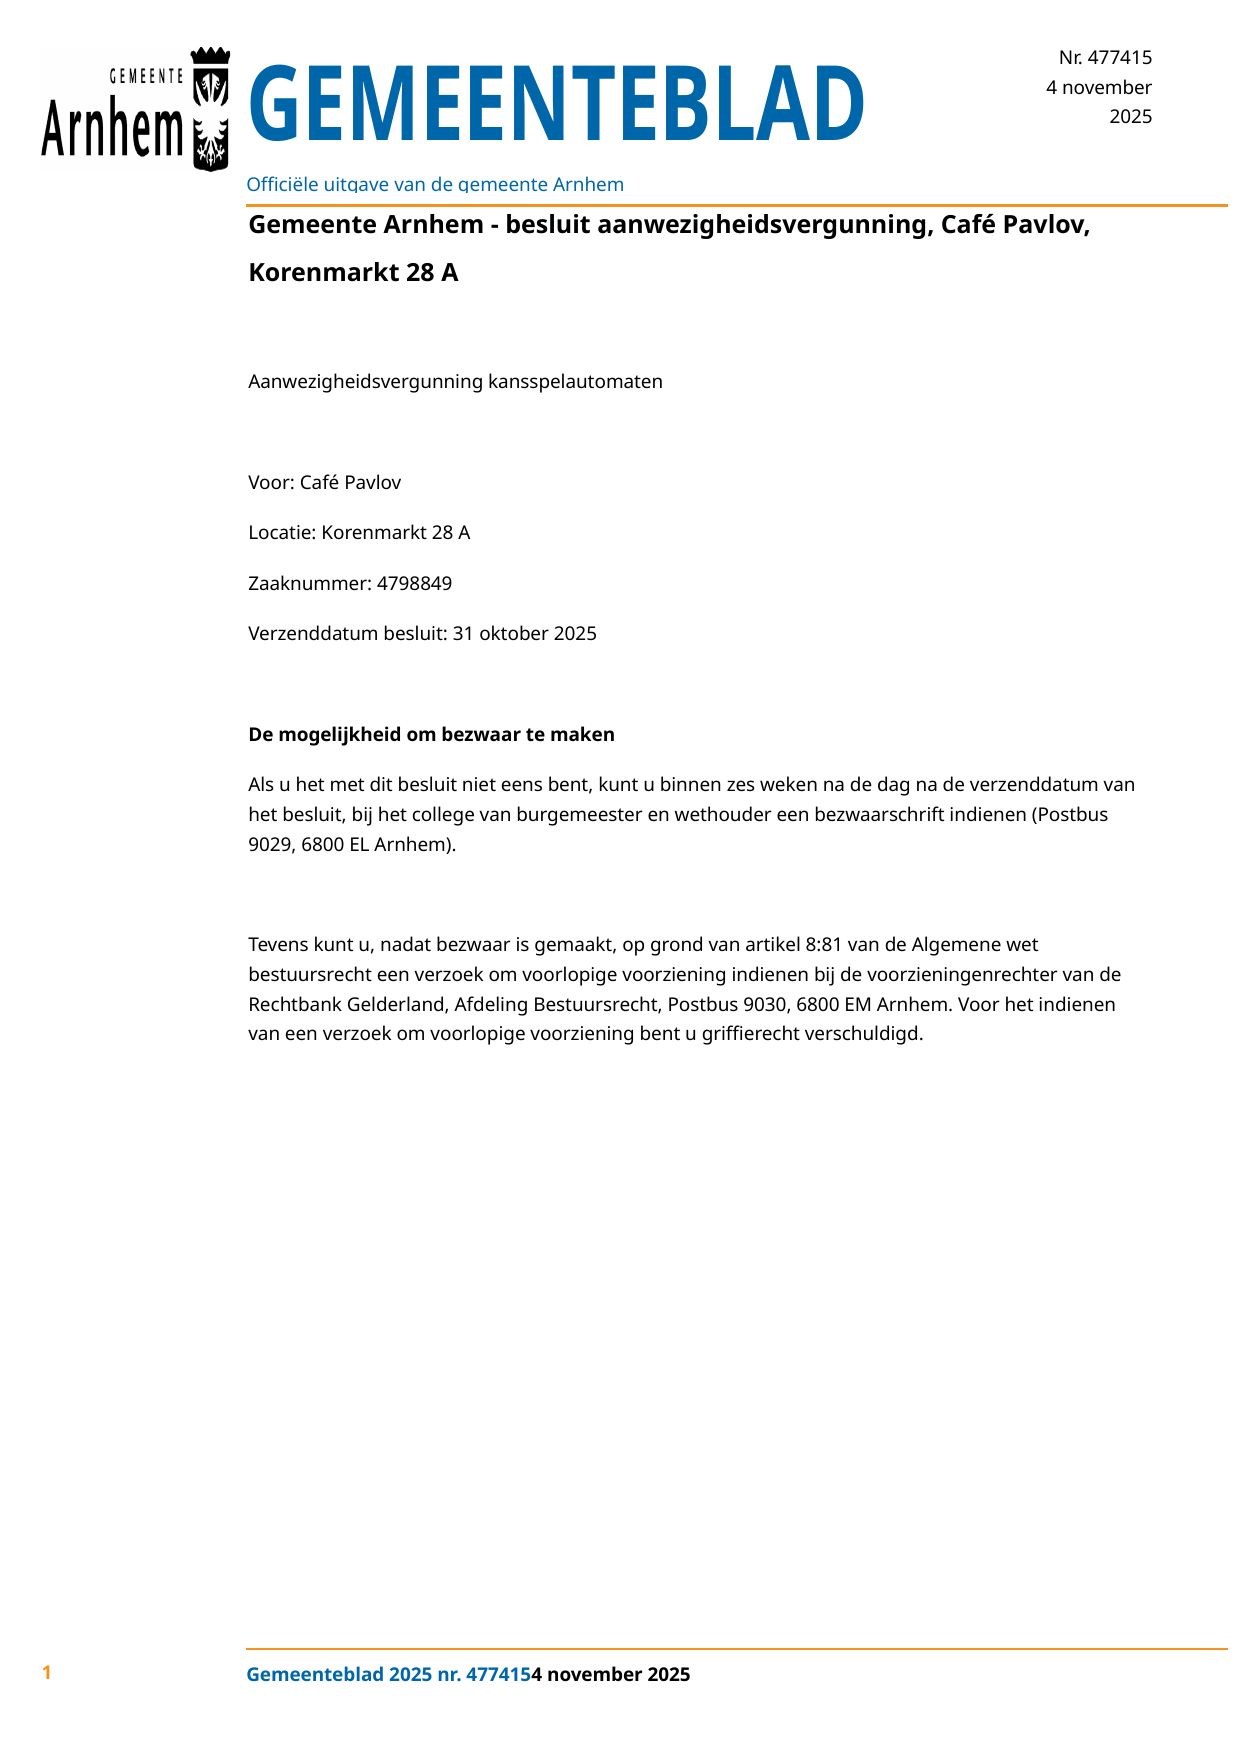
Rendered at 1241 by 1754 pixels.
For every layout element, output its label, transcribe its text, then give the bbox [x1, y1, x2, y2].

text Zaaknummer: 4798849 [248, 570, 1152, 596]
text Tevens kunt u, nadat bezwaar is gemaakt, op grond van artikel 8:81 van de Algemene wet bestuursrecht een verzoek om voorlopige voorziening indienen bij de voorzieningenrechter van de Rechtbank Gelderland, Afdeling Bestuursrecht, Postbus 9030, 6800 EM Arnhem. Voor het indienen van een verzoek om voorlopige voorziening bent u griffierecht verschuldigd. [248, 932, 1152, 1046]
text Als u het met dit besluit niet eens bent, kunt u binnen zes weken na de dag na de verzenddatum van het besluit, bij het college van burgemeester en wethouder een bezwaarschrift indienen (Postbus 9029, 6800 EL Arnhem). [248, 772, 1152, 857]
text Aanwezigheidsvergunning kansspelautomaten [248, 368, 1152, 394]
picture [41, 47, 231, 172]
text Gemeente Arnhem - besluit aanwezigheidsvergunning, Café Pavlov, Korenmarkt 28 A [248, 207, 1152, 288]
text Locatie: Korenmarkt 28 A [248, 519, 1152, 545]
text Verzenddatum besluit: 31 oktober 2025 [248, 620, 1152, 646]
text De mogelijkheid om bezwaar te maken [248, 721, 1152, 747]
text Voor: Café Pavlov [248, 469, 1152, 495]
